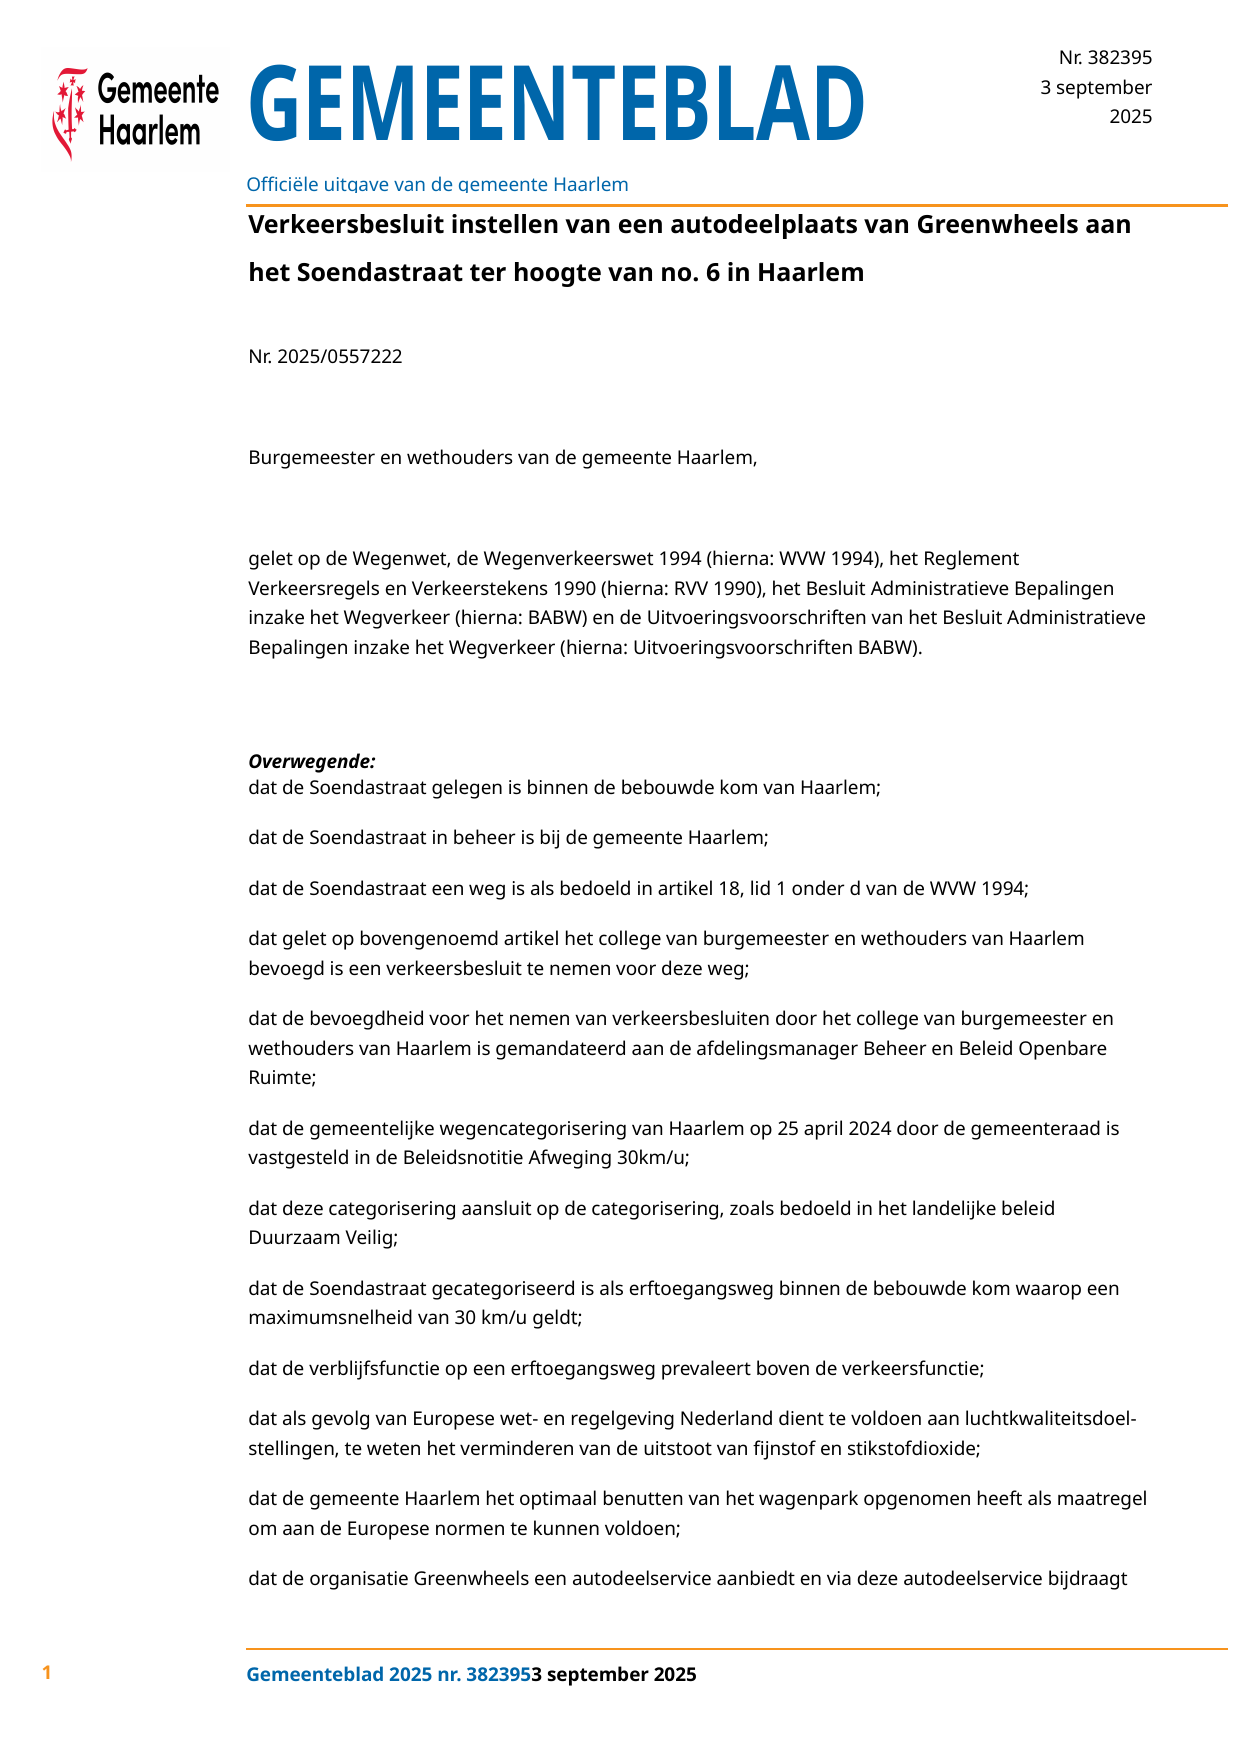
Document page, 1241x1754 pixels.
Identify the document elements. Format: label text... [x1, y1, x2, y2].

text Burgemeester en wethouders van de gemeente Haarlem, [248, 444, 1152, 470]
text dat de Soendastraat gelegen is binnen de bebouwde kom van Haarlem; [248, 774, 1152, 800]
text dat de bevoegdheid voor het nemen van verkeersbesluiten door het college van burgemeester en wethouders van Haarlem is gemandateerd aan de afdelingsmanager Beheer en Beleid Openbare Ruimte; [248, 1005, 1152, 1090]
text dat de Soendastraat gecategoriseerd is als erftoegangsweg binnen de bebouwde kom waarop een maximumsnelheid van 30 km/u geldt; [248, 1275, 1152, 1330]
text dat de Soendastraat in beheer is bij de gemeente Haarlem; [248, 824, 1152, 850]
picture [41, 47, 231, 172]
text Nr. 2025/0557222 [248, 344, 1152, 369]
text dat gelet op bovengenoemd artikel het college van burgemeester en wethouders van Haarlem bevoegd is een verkeersbesluit te nemen voor deze weg; [248, 925, 1152, 981]
text Verkeersbesluit instellen van een autodeelplaats van Greenwheels aan het Soendastraat ter hoogte van no. 6 in Haarlem [248, 207, 1152, 288]
text dat de gemeente Haarlem het optimaal benutten van het wagenpark opgenomen heeft als maatregel om aan de Europese normen te kunnen voldoen; [248, 1485, 1152, 1541]
text gelet op de Wegenwet, de Wegenverkeerswet 1994 (hierna: WVW 1994), het Reglement Verkeersregels en Verkeerstekens 1990 (hierna: RVV 1990), het Besluit Administratieve Bepalingen inzake het Wegverkeer (hierna: BABW) en de Uitvoeringsvoorschriften van het Besluit Administratieve Bepalingen inzake het Wegverkeer (hierna: Uitvoeringsvoorschriften BABW). [248, 545, 1152, 660]
text dat als gevolg van Europese wet- en regelgeving Nederland dient te voldoen aan luchtkwaliteitsdoel-stellingen, te weten het verminderen van de uitstoot van fijnstof en stikstofdioxide; [248, 1405, 1152, 1461]
text dat de verblijfsfunctie op een erftoegangsweg prevaleert boven de verkeersfunctie; [248, 1355, 1152, 1381]
text Overwegende: [248, 748, 1152, 774]
text dat de organisatie Greenwheels een autodeelservice aanbiedt en via deze autodeelservice bijdraagt [248, 1565, 1152, 1591]
text dat de Soendastraat een weg is als bedoeld in artikel 18, lid 1 onder d van de WVW 1994; [248, 875, 1152, 901]
text dat deze categorisering aansluit op de categorisering, zoals bedoeld in het landelijke beleid Duurzaam Veilig; [248, 1195, 1152, 1250]
text dat de gemeentelijke wegencategorisering van Haarlem op 25 april 2024 door de gemeenteraad is vastgesteld in de Beleidsnotitie Afweging 30km/u; [248, 1115, 1152, 1170]
